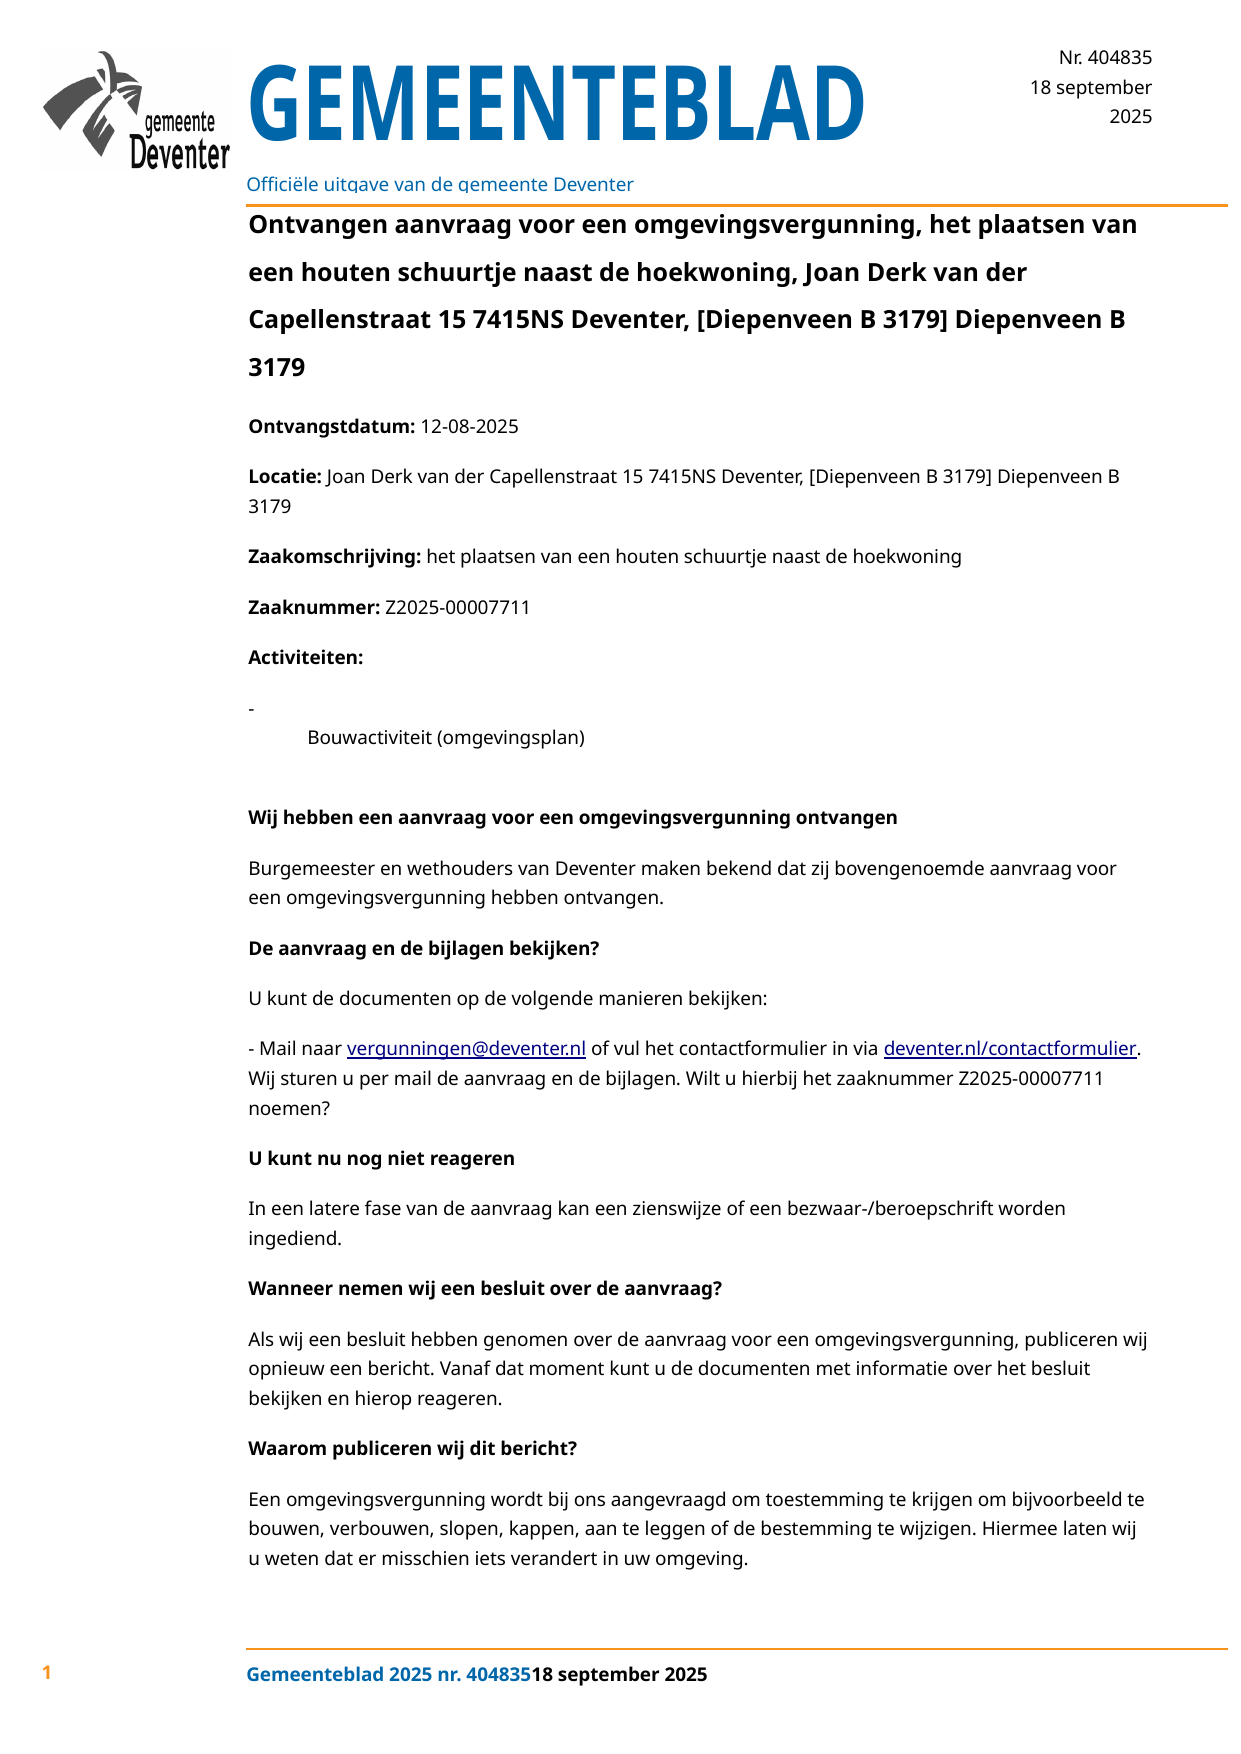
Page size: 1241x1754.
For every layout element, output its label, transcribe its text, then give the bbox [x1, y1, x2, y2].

text Burgemeester en wethouders van Deventer maken bekend dat zij bovengenoemde aanvraag voor een omgevingsvergunning hebben ontvangen. [248, 855, 1152, 910]
text Een omgevingsvergunning wordt bij ons aangevraagd om toestemming te krijgen om bijvoorbeeld te bouwen, verbouwen, slopen, kappen, aan te leggen of de bestemming te wijzigen. Hiermee laten wij u weten dat er misschien iets verandert in uw omgeving. [248, 1486, 1152, 1571]
text U kunt nu nog niet reageren [248, 1145, 1152, 1171]
text Ontvangen aanvraag voor een omgevingsvergunning, het plaatsen van een houten schuurtje naast de hoekwoning, Joan Derk van der Capellenstraat 15 7415NS Deventer, [Diepenveen B 3179] Diepenveen B 3179 [248, 207, 1152, 384]
text Ontvangstdatum: 12-08-2025 [248, 413, 1152, 439]
text Zaakomschrijving: het plaatsen van een houten schuurtje naast de hoekwoning [248, 543, 1152, 569]
text De aanvraag en de bijlagen bekijken? [248, 935, 1152, 961]
picture [41, 47, 231, 172]
text In een latere fase van de aanvraag kan een zienswijze of een bezwaar-/beroepschrift worden ingediend. [248, 1196, 1152, 1251]
text Wanneer nemen wij een besluit over de aanvraag? [248, 1276, 1152, 1301]
text Activiteiten: [248, 644, 1152, 670]
text Waarom publiceren wij dit bericht? [248, 1436, 1152, 1461]
text Wij hebben een aanvraag voor een omgevingsvergunning ontvangen [248, 804, 1152, 830]
text - Mail naar vergunningen@deventer.nl of vul het contactformulier in via deventer.nl/contactformulier. Wij sturen u per mail de aanvraag en de bijlagen. Wilt u hierbij het zaaknummer Z2025-00007711 noemen? [248, 1036, 1152, 1121]
list Bouwactiviteit (omgevingsplan) [248, 724, 1152, 750]
text Locatie: Joan Derk van der Capellenstraat 15 7415NS Deventer, [Diepenveen B 3179] Diepenveen B 3179 [248, 463, 1152, 519]
text Als wij een besluit hebben genomen over de aanvraag voor een omgevingsvergunning, publiceren wij opnieuw een bericht. Vanaf dat moment kunt u de documenten met informatie over het besluit bekijken en hierop reageren. [248, 1326, 1152, 1411]
text U kunt de documenten op de volgende manieren bekijken: [248, 985, 1152, 1011]
text Zaaknummer: Z2025-00007711 [248, 594, 1152, 620]
